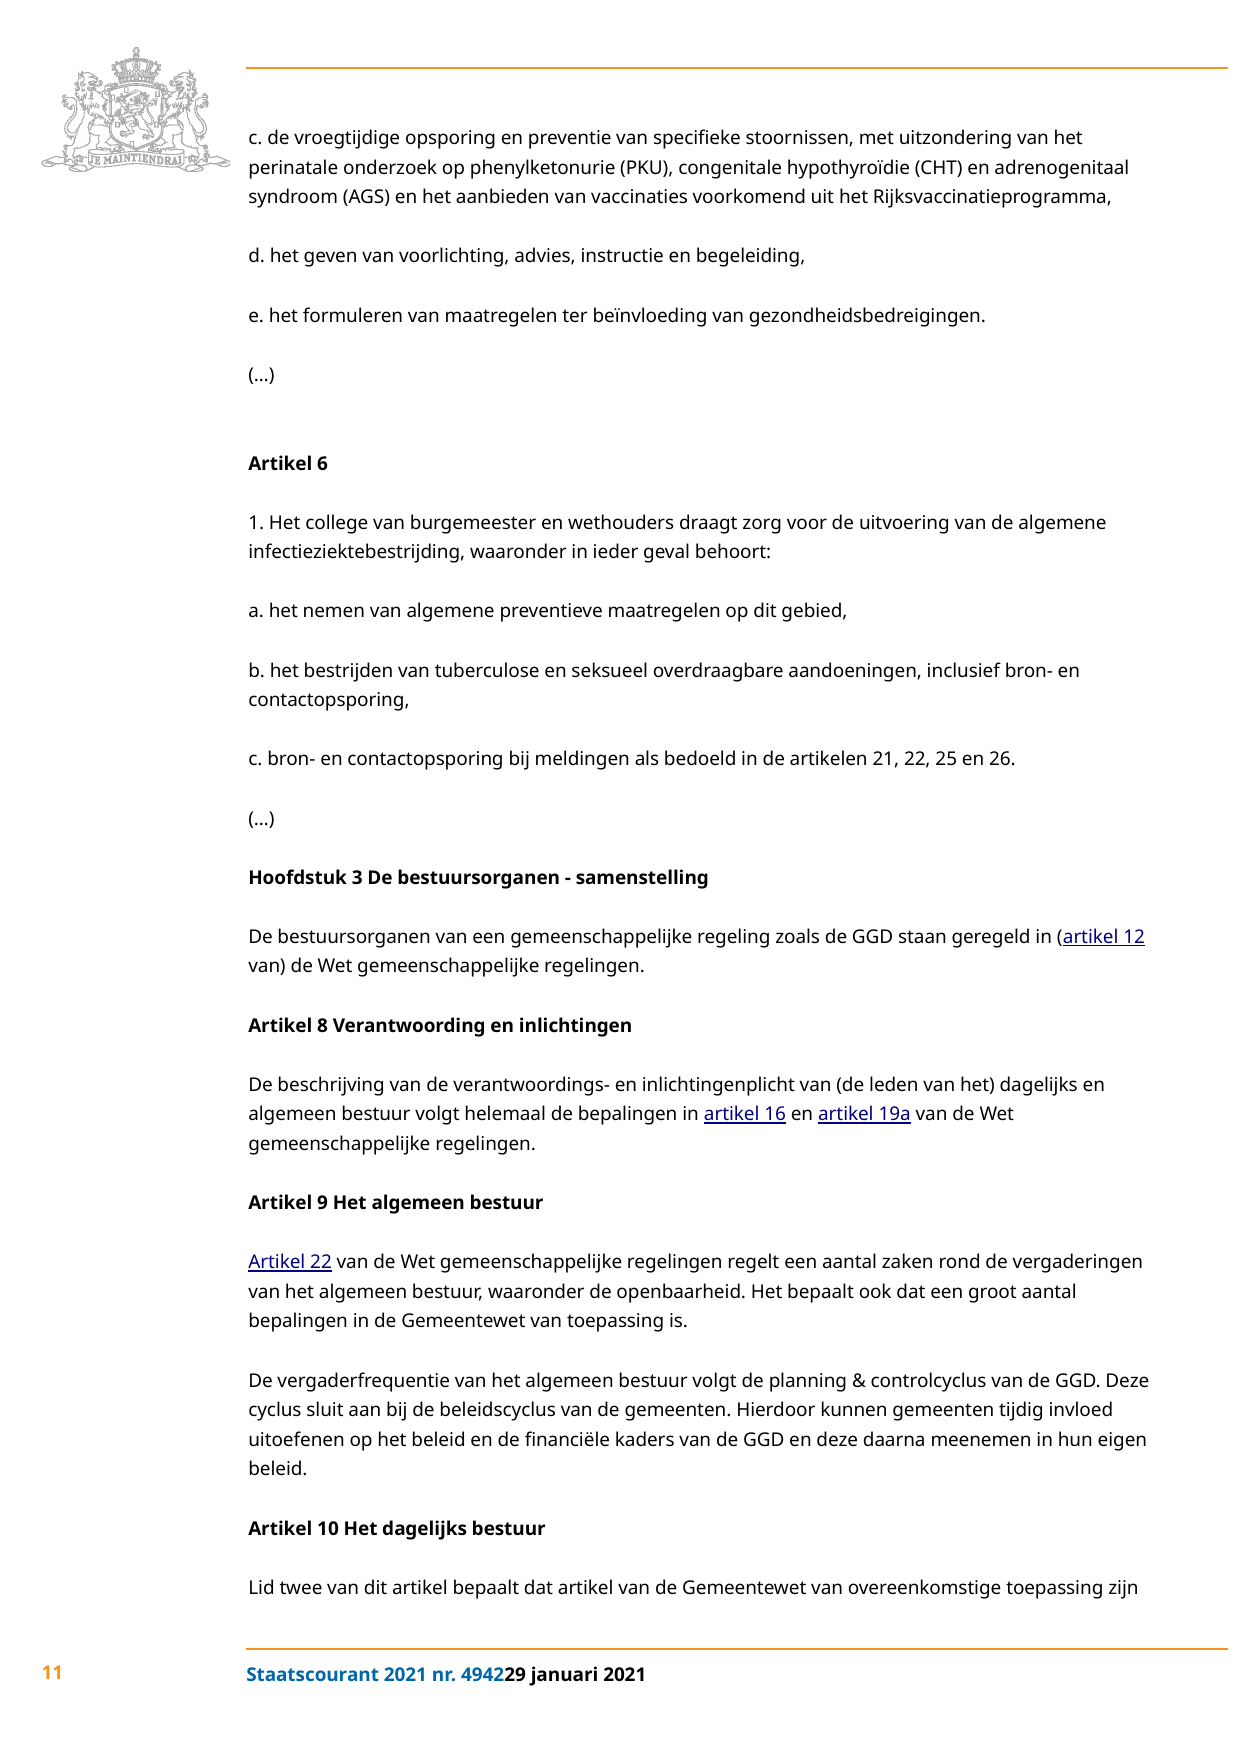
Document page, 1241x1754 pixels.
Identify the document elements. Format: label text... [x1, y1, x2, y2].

text (…) [248, 361, 1152, 387]
text c. bron- en contactopsporing bij meldingen als bedoeld in de artikelen 21, 22, 25 en 26. [248, 746, 1152, 771]
text De beschrijving van de verantwoordings- en inlichtingenplicht van (de leden van het) dagelijks en algemeen bestuur volgt helemaal de bepalingen in artikel 16 en artikel 19a van de Wet gemeenschappelijke regelingen. [248, 1071, 1152, 1156]
text a. het nemen van algemene preventieve maatregelen op dit gebied, [248, 598, 1152, 623]
text e. het formuleren van maatregelen ter beïnvloeding van gezondheidsbedreigingen. [248, 302, 1152, 328]
text De bestuursorganen van een gemeenschappelijke regeling zoals de GGD staan geregeld in (artikel 12 van) de Wet gemeenschappelijke regelingen. [248, 923, 1152, 978]
text Artikel 8 Verantwoording en inlichtingen [248, 1012, 1152, 1038]
text Artikel 10 Het dagelijks bestuur [248, 1515, 1152, 1541]
text b. het bestrijden van tuberculose en seksueel overdraagbare aandoeningen, inclusief bron- en contactopsporing, [248, 657, 1152, 712]
text Artikel 6 [248, 450, 1152, 476]
text c. de vroegtijdige opsporing en preventie van specifieke stoornissen, met uitzondering van het perinatale onderzoek op phenylketonurie (PKU), congenitale hypothyroïdie (CHT) en adrenogenitaal syndroom (AGS) en het aanbieden van vaccinaties voorkomend uit het Rijksvaccinatieprogramma, [248, 124, 1152, 209]
text Artikel 22 van de Wet gemeenschappelijke regelingen regelt een aantal zaken rond de vergaderingen van het algemeen bestuur, waaronder de openbaarheid. Het bepaalt ook dat een groot aantal bepalingen in de Gemeentewet van toepassing is. [248, 1248, 1152, 1333]
text Hoofdstuk 3 De bestuursorganen - samenstelling [248, 864, 1152, 890]
text Lid twee van dit artikel bepaalt dat artikel van de Gemeentewet van overeenkomstige toepassing zijn [248, 1574, 1152, 1600]
text (…) [248, 805, 1152, 831]
text De vergaderfrequentie van het algemeen bestuur volgt de planning & controlcyclus van de GGD. Deze cyclus sluit aan bij de beleidscyclus van de gemeenten. Hierdoor kunnen gemeenten tijdig invloed uitoefenen op het beleid en de financiële kaders van de GGD en deze daarna meenemen in hun eigen beleid. [248, 1367, 1152, 1481]
text d. het geven van voorlichting, advies, instructie en begeleiding, [248, 243, 1152, 268]
text Artikel 9 Het algemeen bestuur [248, 1189, 1152, 1215]
text 1. Het college van burgemeester en wethouders draagt zorg voor de uitvoering van de algemene infectieziektebestrijding, waaronder in ieder geval behoort: [248, 509, 1152, 564]
picture [41, 47, 231, 172]
